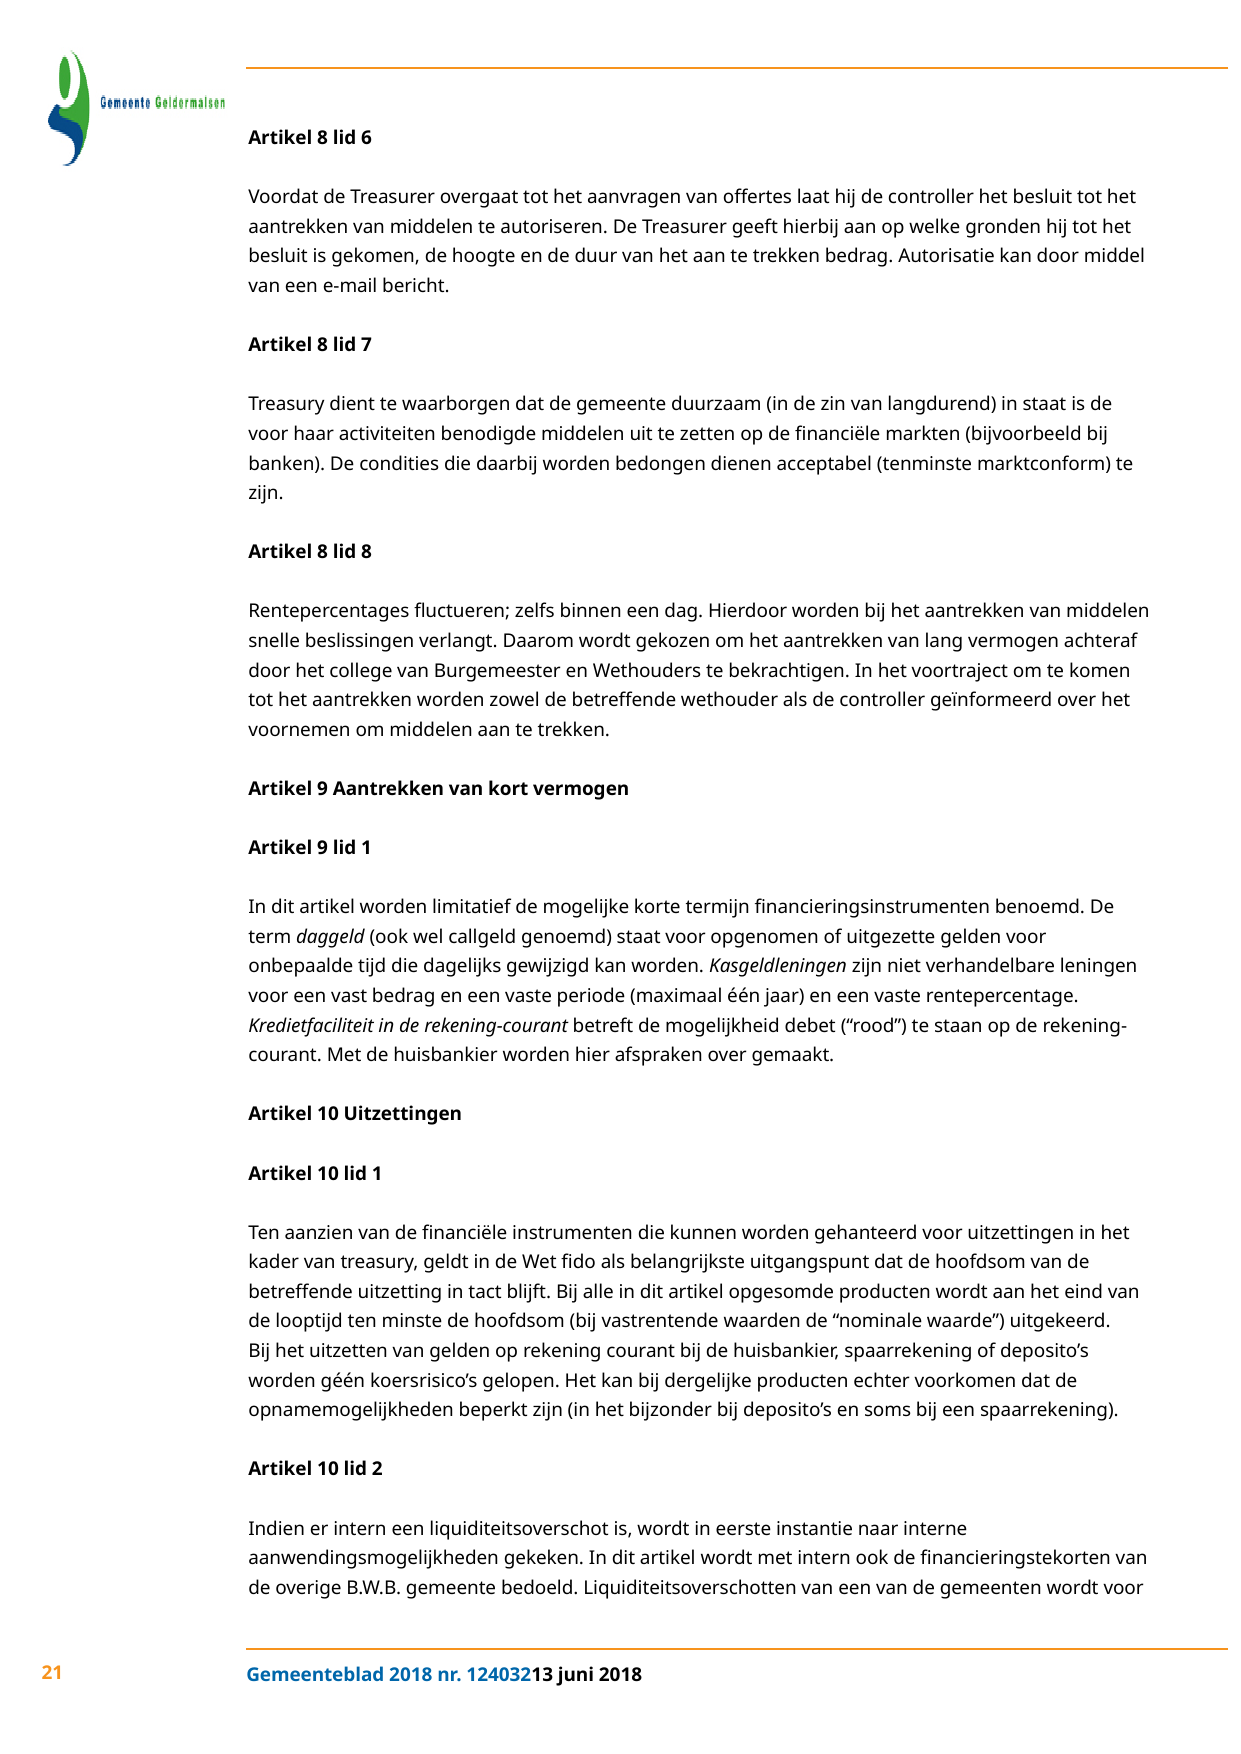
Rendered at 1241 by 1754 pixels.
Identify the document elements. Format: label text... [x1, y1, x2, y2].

text Rentepercentages fluctueren; zelfs binnen een dag. Hierdoor worden bij het aantrekken van middelen snelle beslissingen verlangt. Daarom wordt gekozen om het aantrekken van lang vermogen achteraf door het college van Burgemeester en Wethouders te bekrachtigen. In het voortraject om te komen tot het aantrekken worden zowel de betreffende wethouder als de controller geïnformeerd over het voornemen om middelen aan te trekken. [248, 598, 1152, 742]
text Ten aanzien van de financiële instrumenten die kunnen worden gehanteerd voor uitzettingen in het kader van treasury, geldt in de Wet fido als belangrijkste uitgangspunt dat de hoofdsom van de betreffende uitzetting in tact blijft. Bij alle in dit artikel opgesomde producten wordt aan het eind van de looptijd ten minste de hoofdsom (bij vastrentende waarden de “nominale waarde”) uitgekeerd. [248, 1219, 1152, 1333]
text Bij het uitzetten van gelden op rekening courant bij de huisbankier, spaarrekening of deposito’s worden géén koersrisico’s gelopen. Het kan bij dergelijke producten echter voorkomen dat de opnamemogelijkheden beperkt zijn (in het bijzonder bij deposito’s en soms bij een spaarrekening). [248, 1337, 1152, 1422]
text Artikel 9 lid 1 [248, 834, 1152, 860]
text Indien er intern een liquiditeitsoverschot is, wordt in eerste instantie naar interne aanwendingsmogelijkheden gekeken. In dit artikel wordt met intern ook de financieringstekorten van de overige B.W.B. gemeente bedoeld. Liquiditeitsoverschotten van een van de gemeenten wordt voor [248, 1515, 1152, 1600]
text Artikel 8 lid 8 [248, 538, 1152, 564]
text Artikel 10 lid 1 [248, 1160, 1152, 1186]
text Artikel 10 Uitzettingen [248, 1101, 1152, 1126]
text Voordat de Treasurer overgaat tot het aanvragen van offertes laat hij de controller het besluit tot het aantrekken van middelen te autoriseren. De Treasurer geeft hierbij aan op welke gronden hij tot het besluit is gekomen, de hoogte en de duur van het aan te trekken bedrag. Autorisatie kan door middel van een e-mail bericht. [248, 183, 1152, 298]
text In dit artikel worden limitatief de mogelijke korte termijn financieringsinstrumenten benoemd. De term daggeld (ook wel callgeld genoemd) staat voor opgenomen of uitgezette gelden voor onbepaalde tijd die dagelijks gewijzigd kan worden. Kasgeldleningen zijn niet verhandelbare leningen voor een vast bedrag en een vaste periode (maximaal één jaar) en een vaste rentepercentage. Kredietfaciliteit in de rekening-courant betreft de mogelijkheid debet (“rood”) te staan op de rekening-courant. Met de huisbankier worden hier afspraken over gemaakt. [248, 893, 1152, 1067]
text Artikel 10 lid 2 [248, 1456, 1152, 1481]
text Artikel 8 lid 7 [248, 331, 1152, 357]
picture [41, 47, 231, 172]
text Artikel 8 lid 6 [248, 124, 1152, 150]
text Treasury dient te waarborgen dat de gemeente duurzaam (in de zin van langdurend) in staat is de voor haar activiteiten benodigde middelen uit te zetten op de financiële markten (bijvoorbeeld bij banken). De condities die daarbij worden bedongen dienen acceptabel (tenminste marktconform) te zijn. [248, 391, 1152, 505]
text Artikel 9 Aantrekken van kort vermogen [248, 775, 1152, 801]
